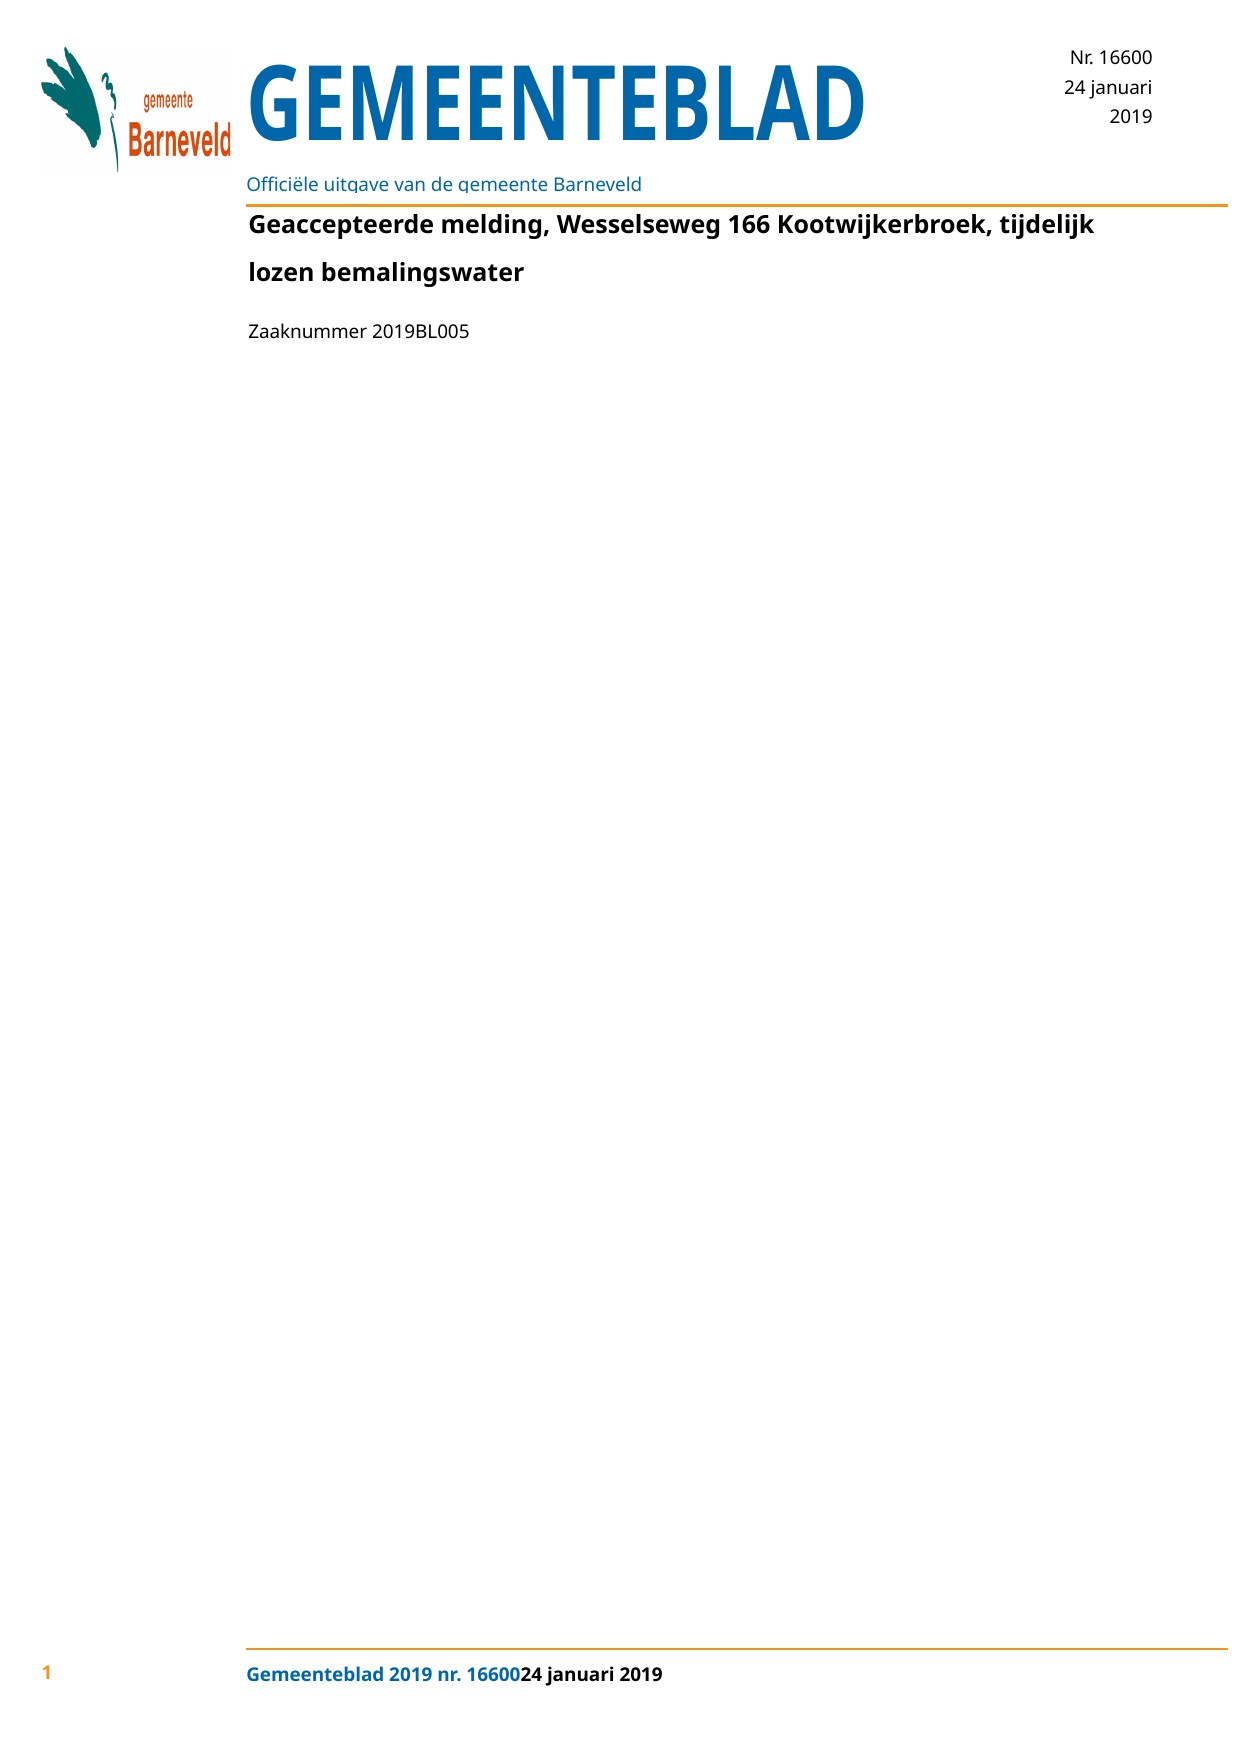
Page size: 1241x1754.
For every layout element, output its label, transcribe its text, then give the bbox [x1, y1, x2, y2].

text Zaaknummer 2019BL005 [248, 318, 1152, 344]
picture [41, 47, 231, 172]
text Geaccepteerde melding, Wesselseweg 166 Kootwijkerbroek, tijdelijk lozen bemalingswater [248, 207, 1152, 288]
